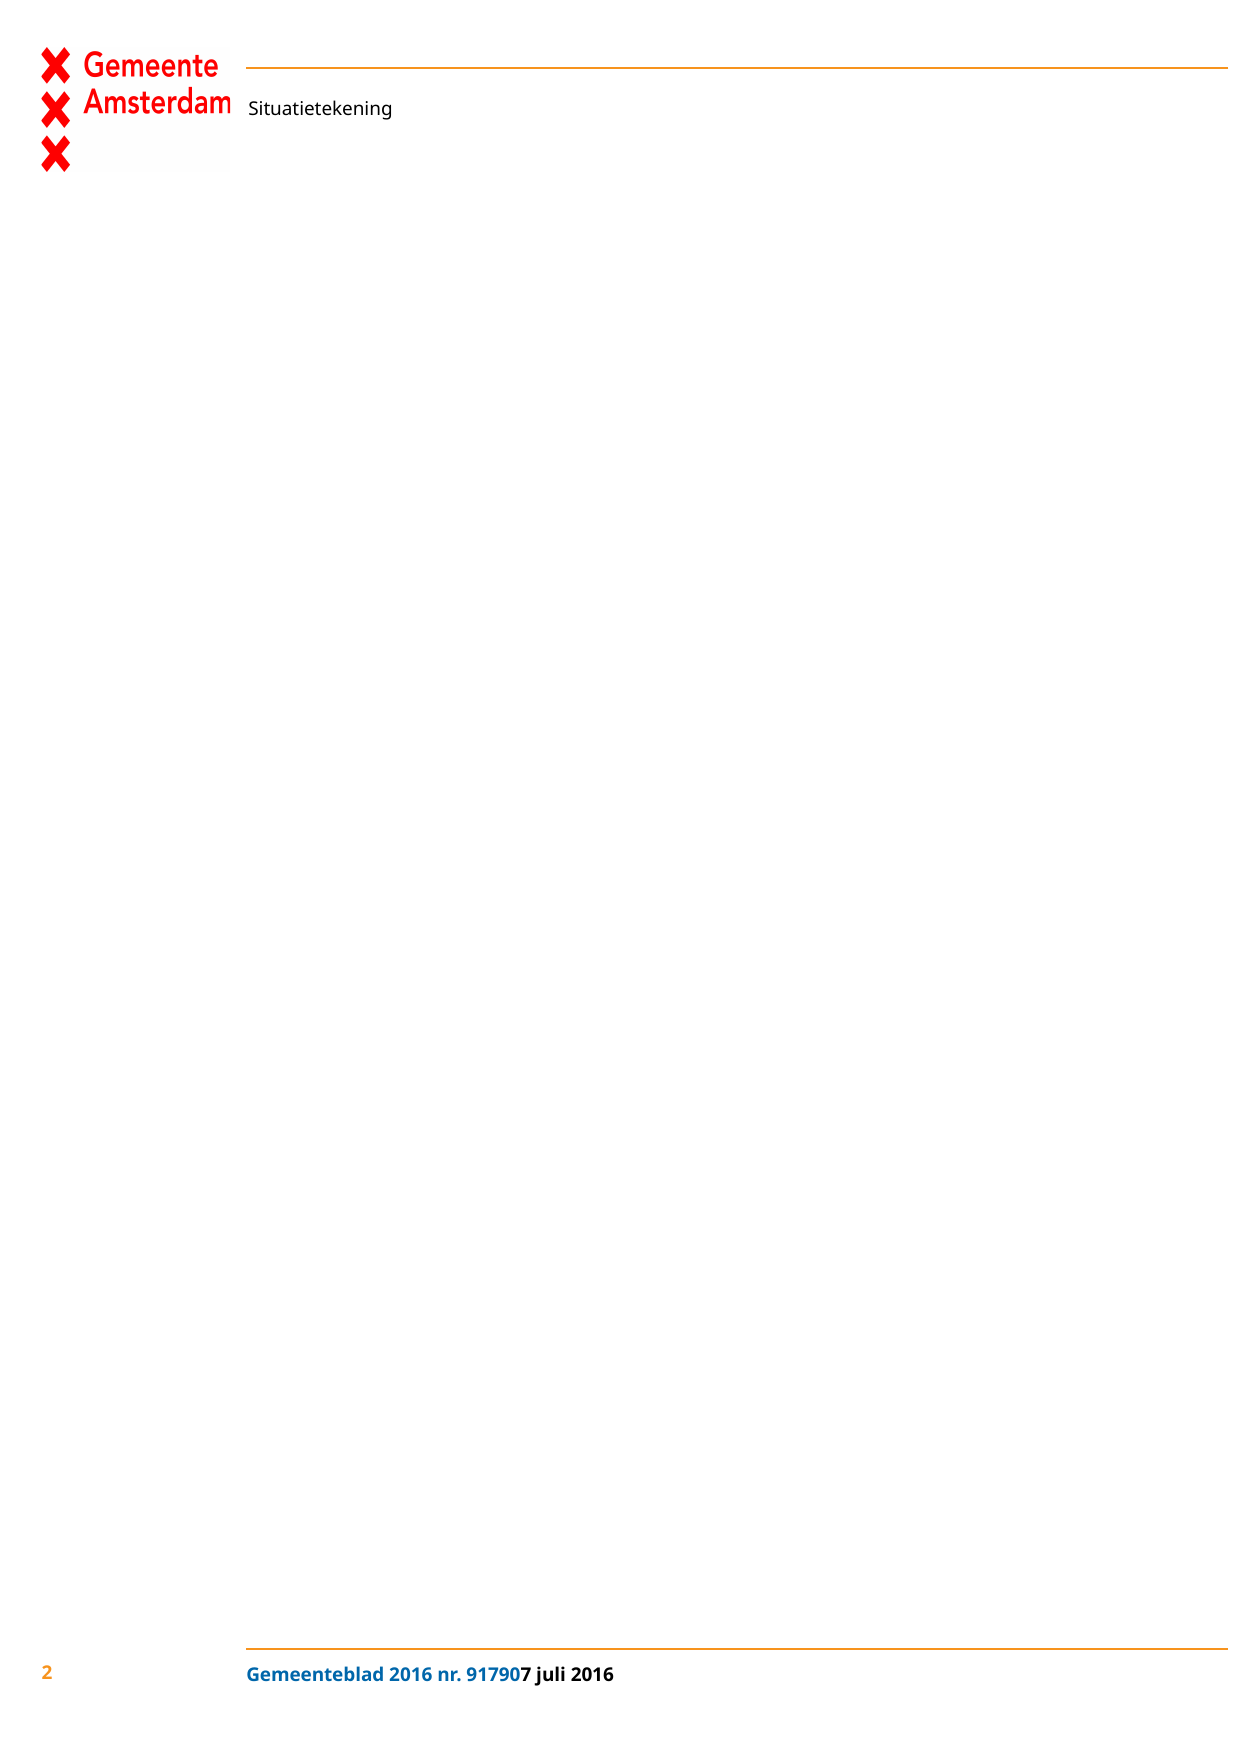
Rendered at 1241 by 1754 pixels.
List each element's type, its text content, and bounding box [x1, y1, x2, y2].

text Situatietekening [248, 95, 1152, 121]
picture [41, 47, 231, 172]
